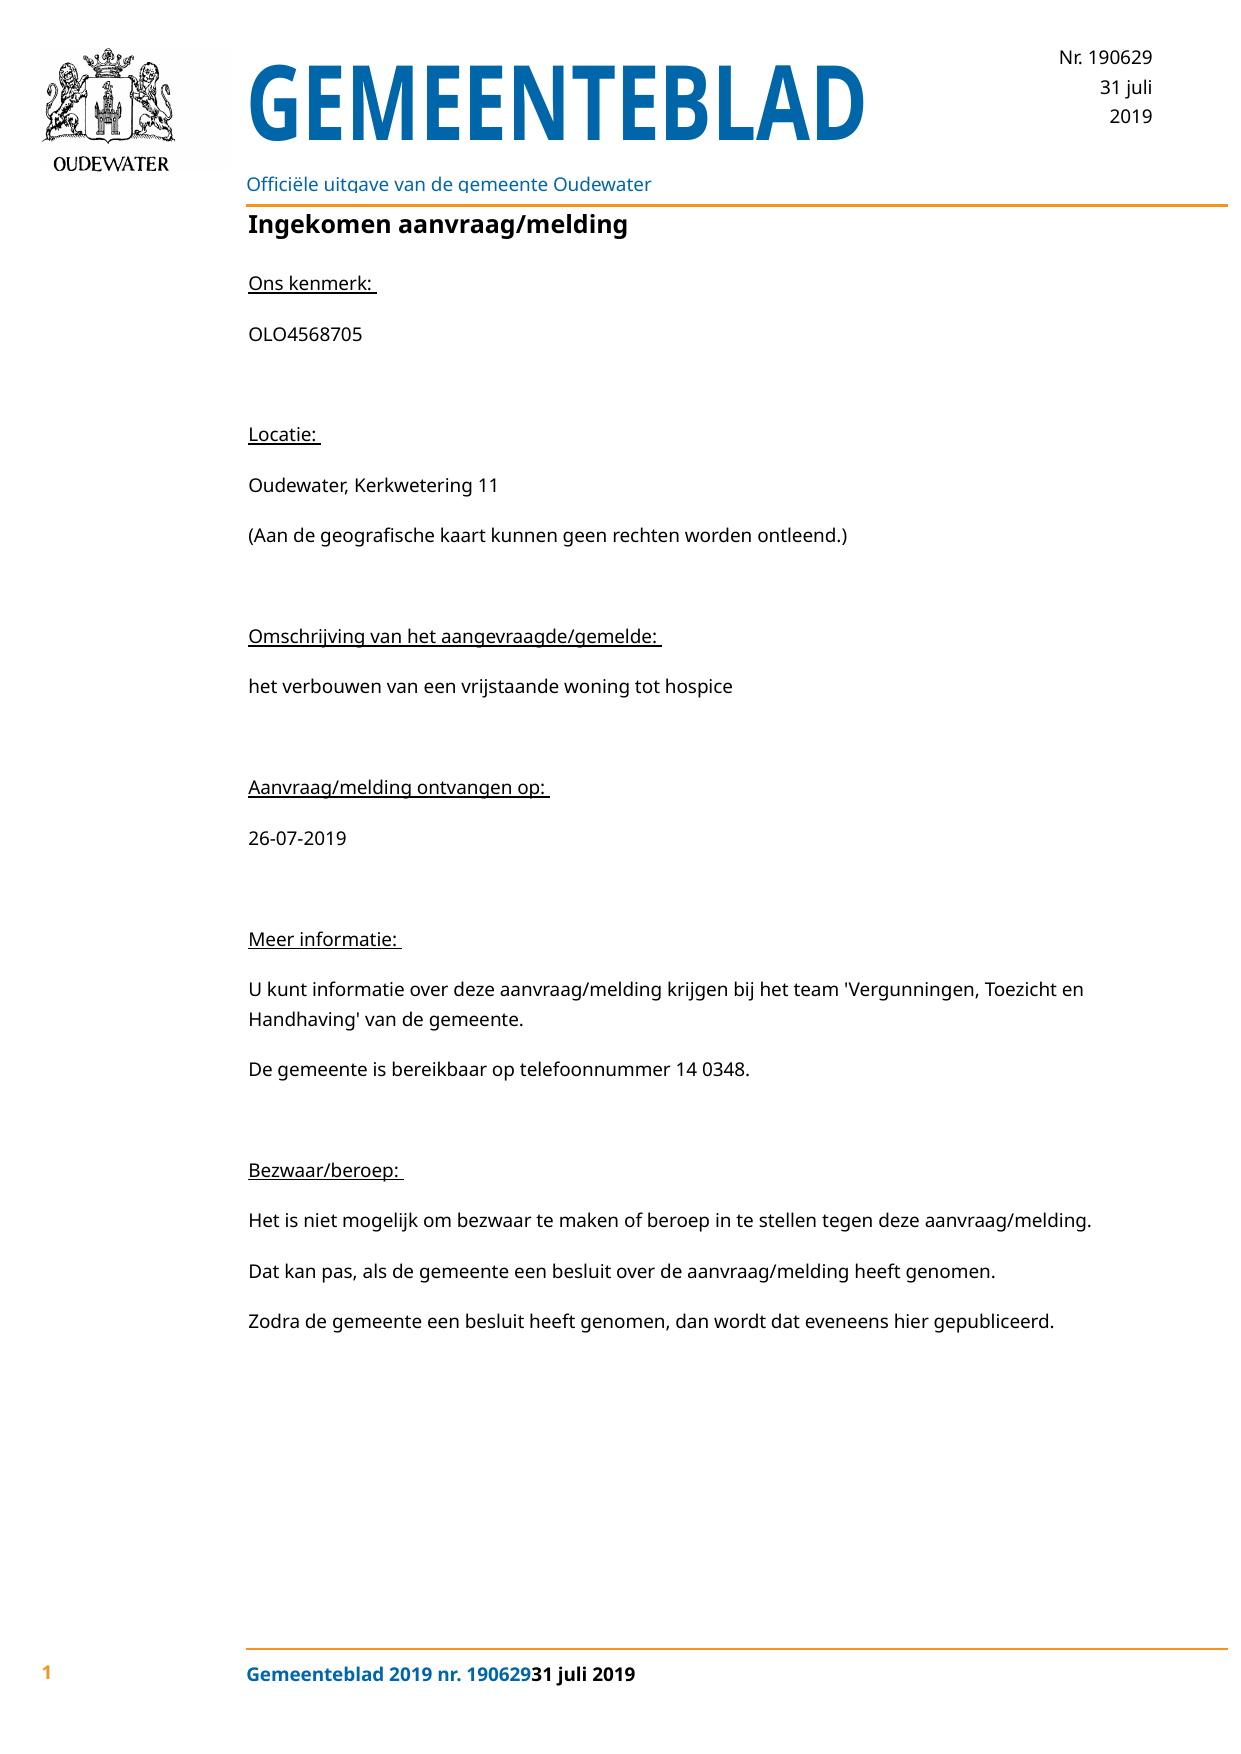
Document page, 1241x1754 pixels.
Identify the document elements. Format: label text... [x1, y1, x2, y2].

text Locatie: [248, 422, 1152, 447]
text De gemeente is bereikbaar op telefoonnummer 14 0348. [248, 1056, 1152, 1082]
text Oudewater, Kerkwetering 11 [248, 472, 1152, 498]
text (Aan de geografische kaart kunnen geen rechten worden ontleend.) [248, 522, 1152, 548]
text Bezwaar/beroep: [248, 1157, 1152, 1183]
text Dat kan pas, als de gemeente een besluit over de aanvraag/melding heeft genomen. [248, 1258, 1152, 1283]
text het verbouwen van een vrijstaande woning tot hospice [248, 674, 1152, 699]
text 26-07-2019 [248, 825, 1152, 851]
text Het is niet mogelijk om bezwaar te maken of beroep in te stellen tegen deze aanvraag/melding. [248, 1207, 1152, 1233]
text U kunt informatie over deze aanvraag/melding krijgen bij het team 'Vergunningen, Toezicht en Handhaving' van de gemeente. [248, 976, 1152, 1031]
text Omschrijving van het aangevraagde/gemelde: [248, 623, 1152, 649]
text Aanvraag/melding ontvangen op: [248, 774, 1152, 800]
text Ingekomen aanvraag/melding [248, 207, 1152, 241]
text Ons kenmerk: [248, 270, 1152, 296]
picture [41, 47, 231, 172]
text Zodra de gemeente een besluit heeft genomen, dan wordt dat eveneens hier gepubliceerd. [248, 1308, 1152, 1334]
text Meer informatie: [248, 926, 1152, 951]
text OLO4568705 [248, 321, 1152, 346]
